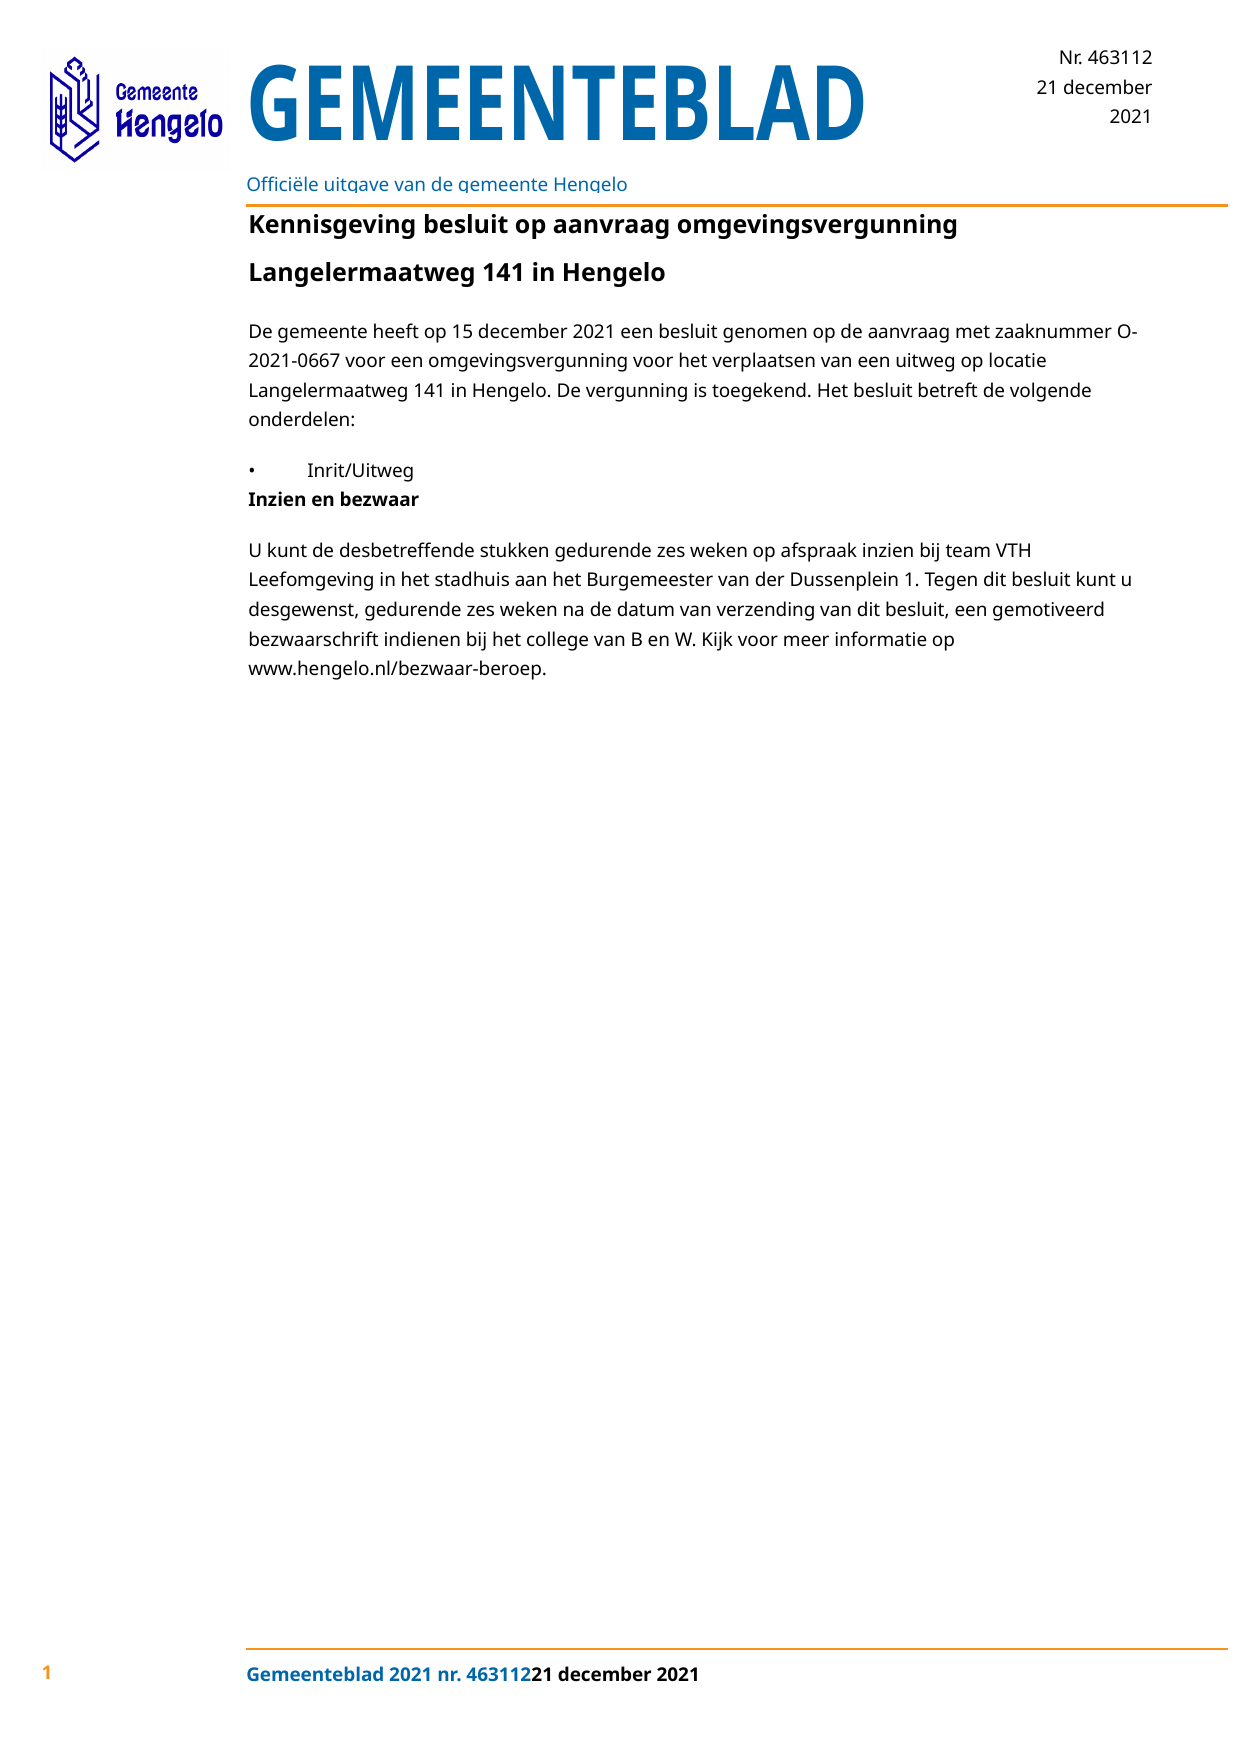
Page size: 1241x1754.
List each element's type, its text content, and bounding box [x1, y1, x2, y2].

picture [41, 47, 231, 172]
text U kunt de desbetreffende stukken gedurende zes weken op afspraak inzien bij team VTH Leefomgeving in het stadhuis aan het Burgemeester van der Dussenplein 1. Tegen dit besluit kunt u desgewenst, gedurende zes weken na de datum van verzending van dit besluit, een gemotiveerd bezwaarschrift indienen bij het college van B en W. Kijk voor meer informatie op www.hengelo.nl/bezwaar-beroep. [248, 537, 1152, 681]
text Kennisgeving besluit op aanvraag omgevingsvergunning Langelermaatweg 141 in Hengelo [248, 207, 1152, 288]
list Inrit/Uitweg [248, 457, 1152, 483]
text De gemeente heeft op 15 december 2021 een besluit genomen op de aanvraag met zaaknummer O-2021-0667 voor een omgevingsvergunning voor het verplaatsen van een uitweg op locatie Langelermaatweg 141 in Hengelo. De vergunning is toegekend. Het besluit betreft de volgende onderdelen: [248, 318, 1152, 432]
text Inzien en bezwaar [248, 487, 1152, 512]
